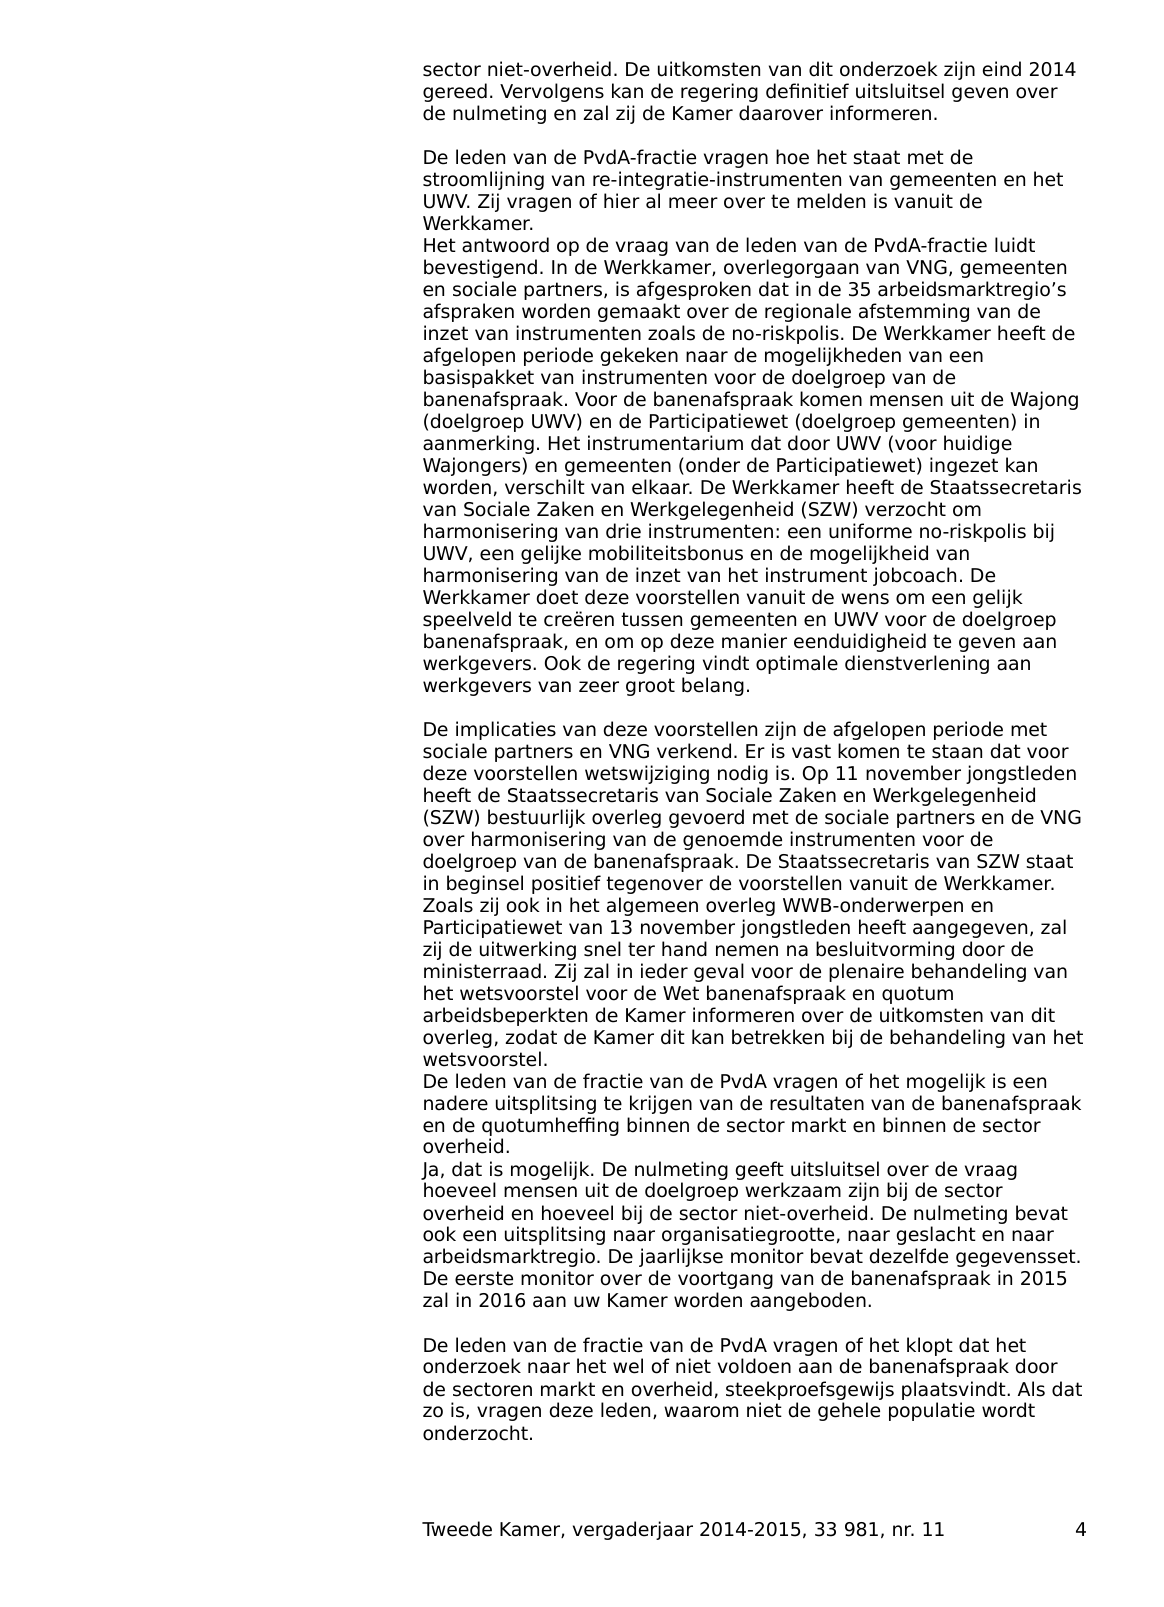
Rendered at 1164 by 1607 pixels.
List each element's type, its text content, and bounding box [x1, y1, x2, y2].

text Het antwoord op de vraag van de leden van de PvdA-fractie luidt bevestigend. In de Werkkamer, overlegorgaan van VNG, gemeenten en sociale partners, is afgesproken dat in de 35 arbeidsmarktregio’s afspraken worden gemaakt over de regionale afstemming van de inzet van instrumenten zoals de no-riskpolis. De Werkkamer heeft de afgelopen periode gekeken naar de mogelijkheden van een basispakket van instrumenten voor de doelgroep van de banenafspraak. Voor de banenafspraak komen mensen uit de Wajong (doelgroep UWV) en de Participatiewet (doelgroep gemeenten) in aanmerking. Het instrumentarium dat door UWV (voor huidige Wajongers) en gemeenten (onder de Participatiewet) ingezet kan worden, verschilt van elkaar. De Werkkamer heeft de Staatssecretaris van Sociale Zaken en Werkgelegenheid (SZW) verzocht om harmonisering van drie instrumenten: een uniforme no-riskpolis bij UWV, een gelijke mobiliteitsbonus en de mogelijkheid van harmonisering van de inzet van het instrument jobcoach. De Werkkamer doet deze voorstellen vanuit de wens om een gelijk speelveld te creëren tussen gemeenten en UWV voor de doelgroep banenafspraak, en om op deze manier eenduidigheid te geven aan werkgevers. Ook de regering vindt optimale dienstverlening aan werkgevers van zeer groot belang. [422, 235, 1087, 697]
text De leden van de PvdA-fractie vragen hoe het staat met de stroomlijning van re-integratie-instrumenten van gemeenten en het UWV. Zij vragen of hier al meer over te melden is vanuit de Werkkamer. [422, 147, 1087, 235]
text De implicaties van deze voorstellen zijn de afgelopen periode met sociale partners en VNG verkend. Er is vast komen te staan dat voor deze voorstellen wetswijziging nodig is. Op 11 november jongstleden heeft de Staatssecretaris van Sociale Zaken en Werkgelegenheid (SZW) bestuurlijk overleg gevoerd met de sociale partners en de VNG over harmonisering van de genoemde instrumenten voor de doelgroep van de banenafspraak. De Staatssecretaris van SZW staat in beginsel positief tegenover de voorstellen vanuit de Werkkamer. Zoals zij ook in het algemeen overleg WWB-onderwerpen en Participatiewet van 13 november jongstleden heeft aangegeven, zal zij de uitwerking snel ter hand nemen na besluitvorming door de ministerraad. Zij zal in ieder geval voor de plenaire behandeling van het wetsvoorstel voor de Wet banenafspraak en quotum arbeidsbeperkten de Kamer informeren over de uitkomsten van dit overleg, zodat de Kamer dit kan betrekken bij de behandeling van het wetsvoorstel. [422, 719, 1087, 1071]
text De leden van de fractie van de PvdA vragen of het klopt dat het onderzoek naar het wel of niet voldoen aan de banenafspraak door de sectoren markt en overheid, steekproefsgewijs plaatsvindt. Als dat zo is, vragen deze leden, waarom niet de gehele populatie wordt onderzocht. [422, 1334, 1087, 1444]
text sector niet-overheid. De uitkomsten van dit onderzoek zijn eind 2014 gereed. Vervolgens kan de regering definitief uitsluitsel geven over de nulmeting en zal zij de Kamer daarover informeren. [422, 59, 1087, 125]
text Ja, dat is mogelijk. De nulmeting geeft uitsluitsel over de vraag hoeveel mensen uit de doelgroep werkzaam zijn bij de sector overheid en hoeveel bij de sector niet-overheid. De nulmeting bevat ook een uitsplitsing naar organisatiegrootte, naar geslacht en naar arbeidsmarktregio. De jaarlijkse monitor bevat dezelfde gegevensset. De eerste monitor over de voortgang van de banenafspraak in 2015 zal in 2016 aan uw Kamer worden aangeboden. [422, 1158, 1087, 1312]
text De leden van de fractie van de PvdA vragen of het mogelijk is een nadere uitsplitsing te krijgen van de resultaten van de banenafspraak en de quotumheffing binnen de sector markt en binnen de sector overheid. [422, 1071, 1087, 1158]
